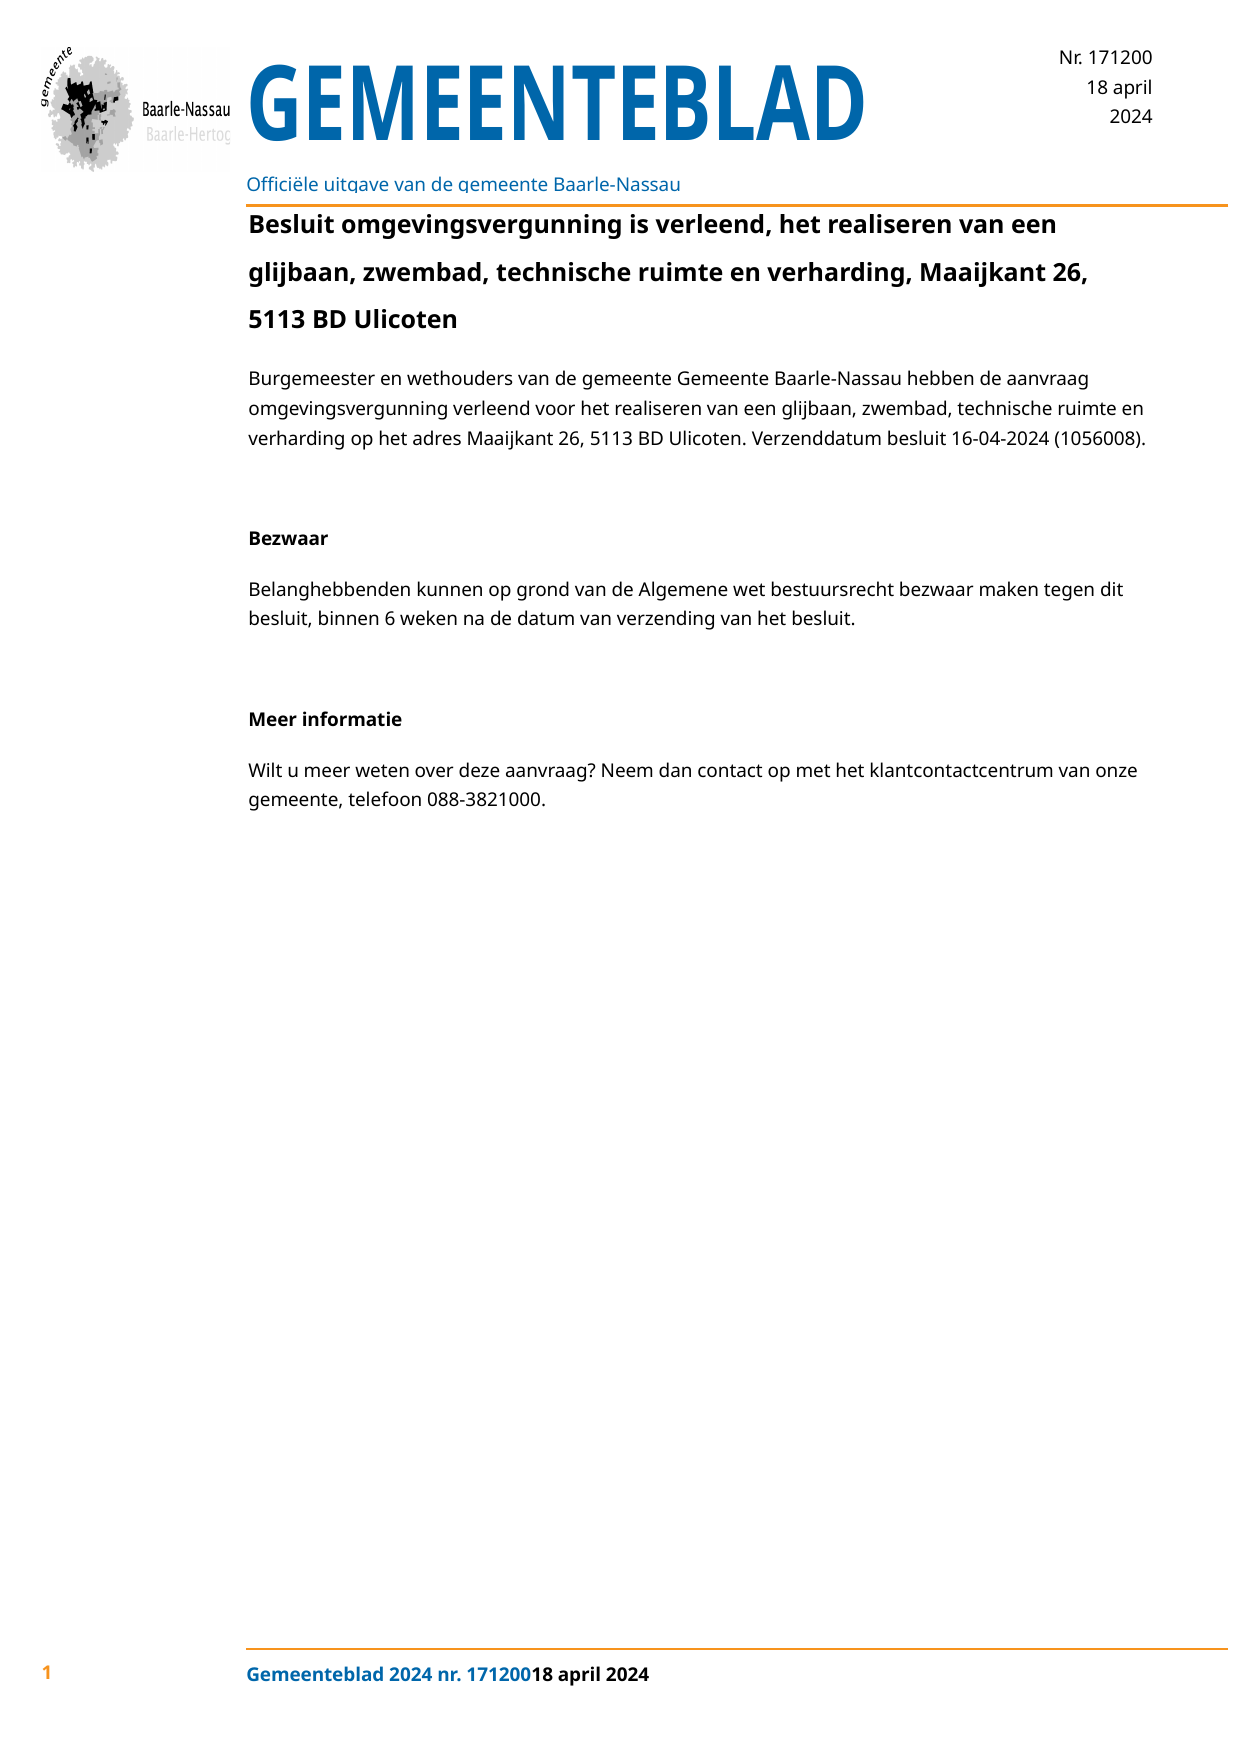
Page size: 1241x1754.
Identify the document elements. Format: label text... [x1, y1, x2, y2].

text Burgemeester en wethouders van de gemeente Gemeente Baarle-Nassau hebben de aanvraag omgevingsvergunning verleend voor het realiseren van een glijbaan, zwembad, technische ruimte en verharding op het adres Maaijkant 26, 5113 BD Ulicoten. Verzenddatum besluit 16-04-2024 (1056008). [248, 366, 1152, 450]
text Wilt u meer weten over deze aanvraag? Neem dan contact op met het klantcontactcentrum van onze gemeente, telefoon 088-3821000. [248, 757, 1152, 812]
text Meer informatie [248, 706, 1152, 732]
text Bezwaar [248, 526, 1152, 551]
picture [41, 47, 231, 172]
text Besluit omgevingsvergunning is verleend, het realiseren van een glijbaan, zwembad, technische ruimte en verharding, Maaijkant 26, 5113 BD Ulicoten [248, 207, 1152, 336]
text Belanghebbenden kunnen op grond van de Algemene wet bestuursrecht bezwaar maken tegen dit besluit, binnen 6 weken na de datum van verzending van het besluit. [248, 576, 1152, 631]
